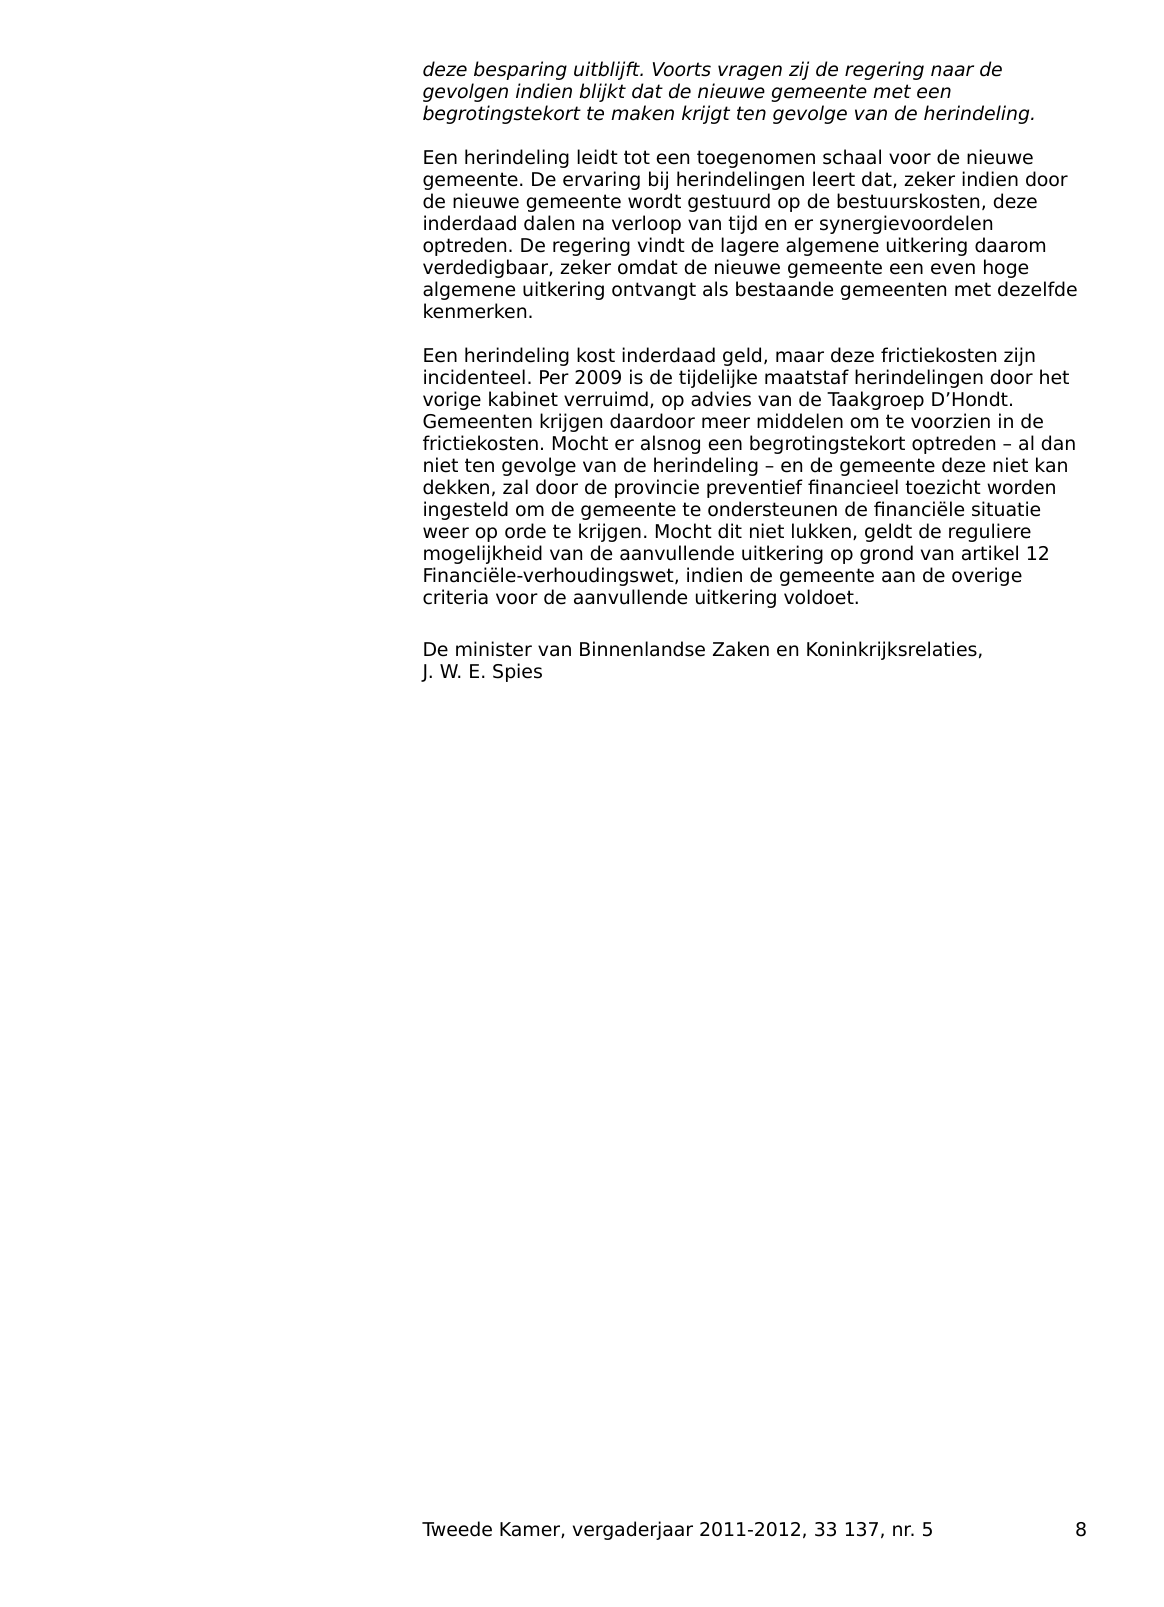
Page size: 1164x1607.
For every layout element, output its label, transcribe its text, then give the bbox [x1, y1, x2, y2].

text deze besparing uitblijft. Voorts vragen zij de regering naar de gevolgen indien blijkt dat de nieuwe gemeente met een begrotingstekort te maken krijgt ten gevolge van de herindeling. [422, 59, 1087, 125]
text De minister van Binnenlandse Zaken en Koninkrijksrelaties, J. W. E. Spies [422, 639, 1087, 683]
text Een herindeling kost inderdaad geld, maar deze frictiekosten zijn incidenteel. Per 2009 is de tijdelijke maatstaf herindelingen door het vorige kabinet verruimd, op advies van de Taakgroep D’Hondt. Gemeenten krijgen daardoor meer middelen om te voorzien in de frictiekosten. Mocht er alsnog een begrotingstekort optreden – al dan niet ten gevolge van de herindeling – en de gemeente deze niet kan dekken, zal door de provincie preventief financieel toezicht worden ingesteld om de gemeente te ondersteunen de financiële situatie weer op orde te krijgen. Mocht dit niet lukken, geldt de reguliere mogelijkheid van de aanvullende uitkering op grond van artikel 12 Financiële-verhoudingswet, indien de gemeente aan de overige criteria voor de aanvullende uitkering voldoet. [422, 345, 1087, 609]
text Een herindeling leidt tot een toegenomen schaal voor de nieuwe gemeente. De ervaring bij herindelingen leert dat, zeker indien door de nieuwe gemeente wordt gestuurd op de bestuurskosten, deze inderdaad dalen na verloop van tijd en er synergievoordelen optreden. De regering vindt de lagere algemene uitkering daarom verdedigbaar, zeker omdat de nieuwe gemeente een even hoge algemene uitkering ontvangt als bestaande gemeenten met dezelfde kenmerken. [422, 147, 1087, 323]
